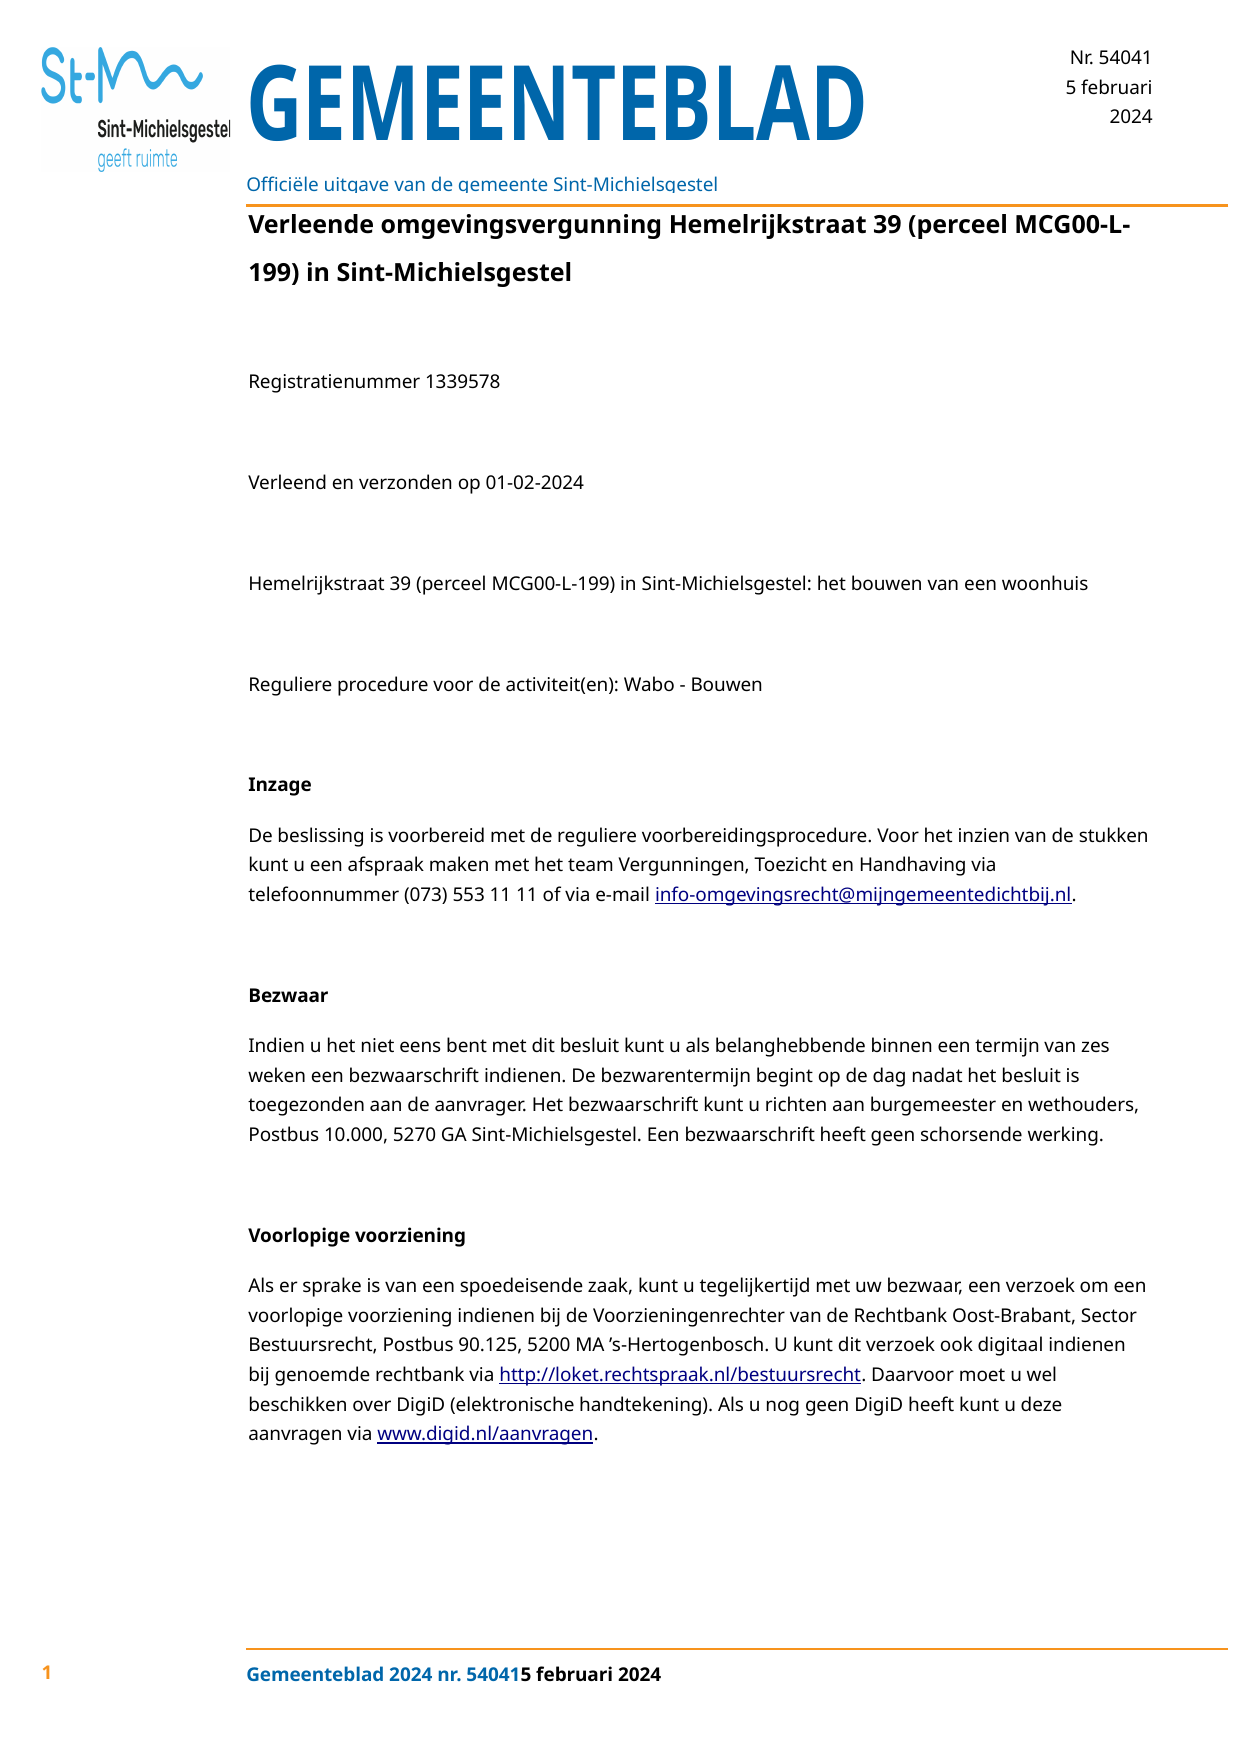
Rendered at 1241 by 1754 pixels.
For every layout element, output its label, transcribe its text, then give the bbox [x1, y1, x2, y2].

text Registratienummer 1339578 [248, 368, 1152, 394]
text Indien u het niet eens bent met dit besluit kunt u als belanghebbende binnen een termijn van zes weken een bezwaarschrift indienen. De bezwarentermijn begint op de dag nadat het besluit is toegezonden aan de aanvrager. Het bezwaarschrift kunt u richten aan burgemeester en wethouders, Postbus 10.000, 5270 GA Sint-Michielsgestel. Een bezwaarschrift heeft geen schorsende werking. [248, 1032, 1152, 1147]
text Verleende omgevingsvergunning Hemelrijkstraat 39 (perceel MCG00-L-199) in Sint-Michielsgestel [248, 207, 1152, 288]
text Verleend en verzonden op 01-02-2024 [248, 469, 1152, 495]
text Als er sprake is van een spoedeisende zaak, kunt u tegelijkertijd met uw bezwaar, een verzoek om een voorlopige voorziening indienen bij de Voorzieningenrechter van de Rechtbank Oost-Brabant, Sector Bestuursrecht, Postbus 90.125, 5200 MA ’s-Hertogenbosch. U kunt dit verzoek ook digitaal indienen bij genoemde rechtbank via http://loket.rechtspraak.nl/bestuursrecht. Daarvoor moet u wel beschikken over DigiD (elektronische handtekening). Als u nog geen DigiD heeft kunt u deze aanvragen via www.digid.nl/aanvragen. [248, 1272, 1152, 1446]
text Bezwaar [248, 982, 1152, 1008]
text De beslissing is voorbereid met de reguliere voorbereidingsprocedure. Voor het inzien van de stukken kunt u een afspraak maken met het team Vergunningen, Toezicht en Handhaving via telefoonnummer (073) 553 11 11 of via e-mail info-omgevingsrecht@mijngemeentedichtbij.nl. [248, 822, 1152, 907]
text Voorlopige voorziening [248, 1222, 1152, 1248]
picture [41, 47, 231, 172]
text Reguliere procedure voor de activiteit(en): Wabo - Bouwen [248, 671, 1152, 697]
text Inzage [248, 772, 1152, 797]
text Hemelrijkstraat 39 (perceel MCG00-L-199) in Sint-Michielsgestel: het bouwen van een woonhuis [248, 570, 1152, 596]
